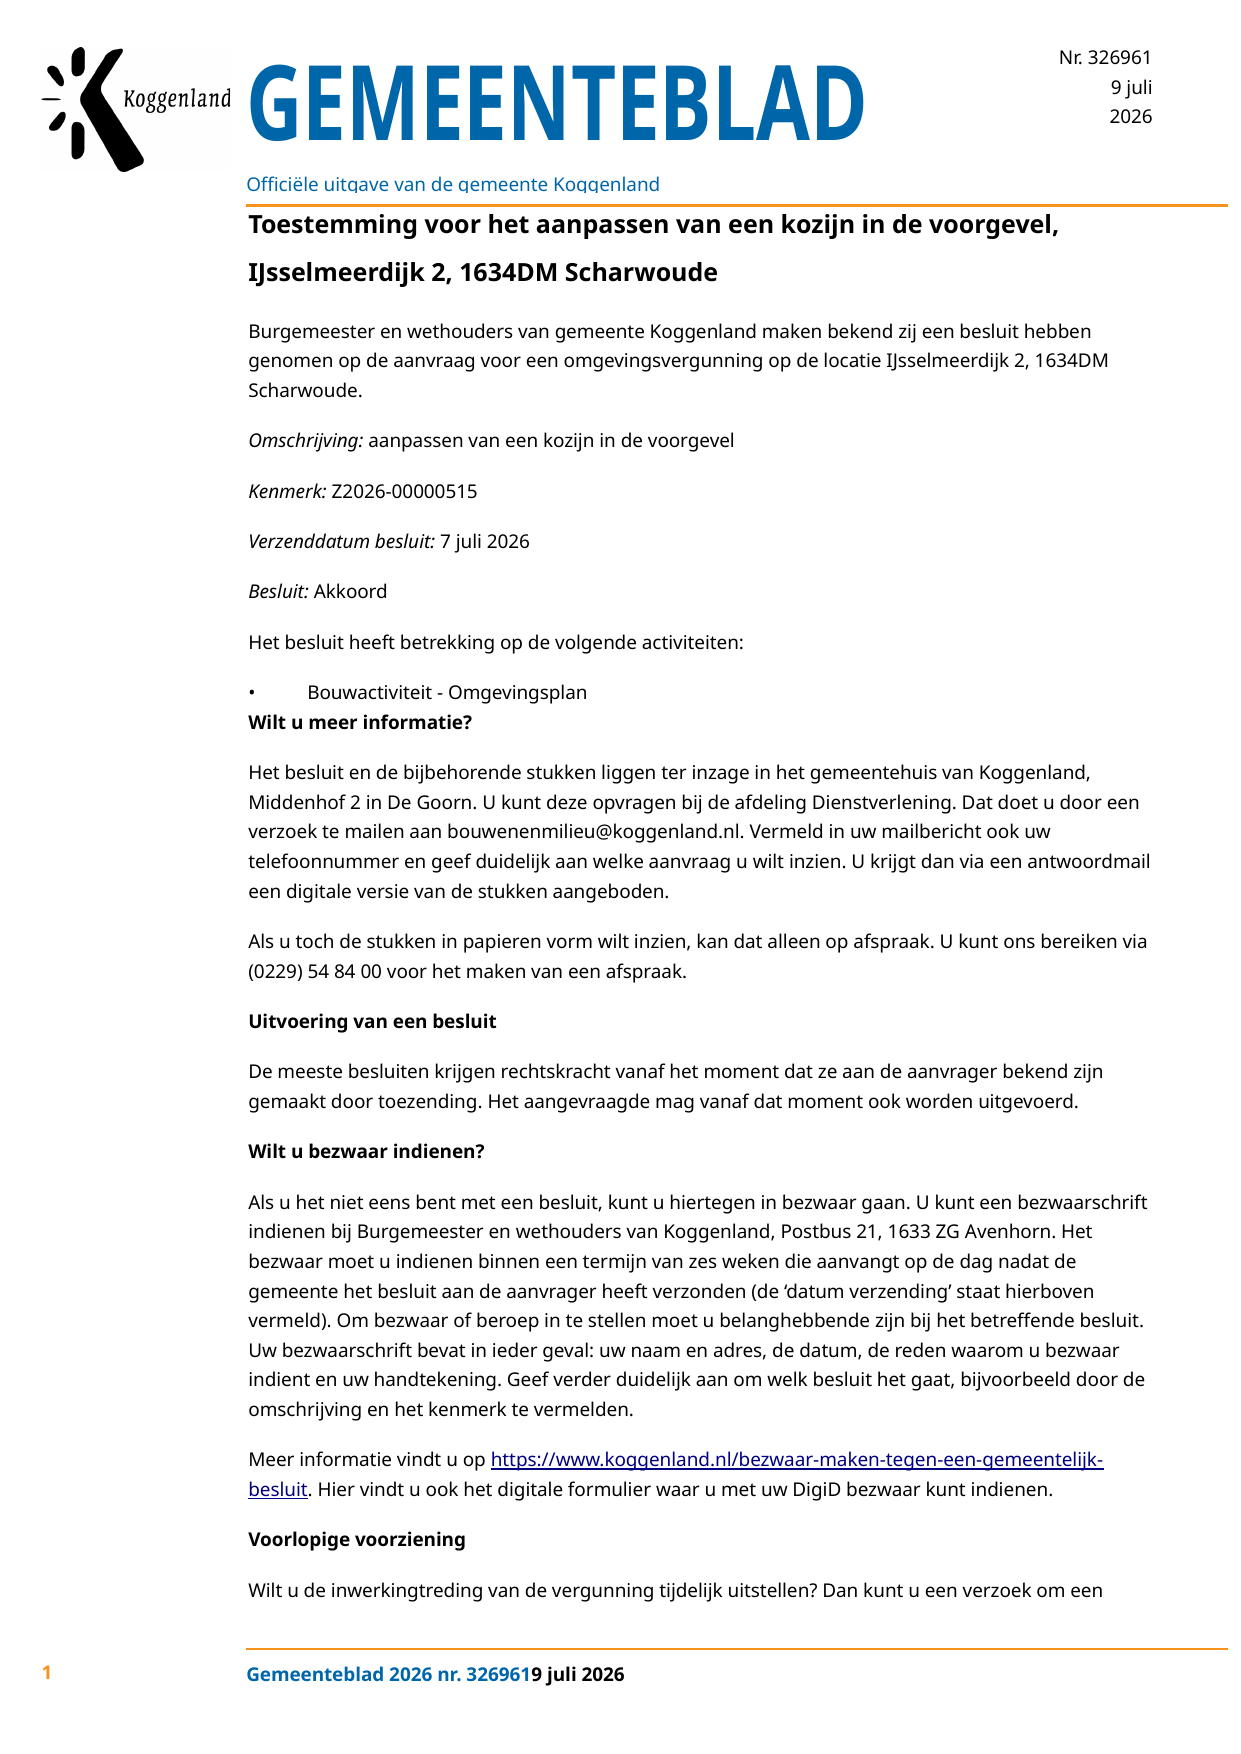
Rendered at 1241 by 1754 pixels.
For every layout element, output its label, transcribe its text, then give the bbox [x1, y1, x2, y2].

text Meer informatie vindt u op https://www.koggenland.nl/bezwaar-maken-tegen-een-gemeentelijk-besluit. Hier vindt u ook het digitale formulier waar u met uw DigiD bezwaar kunt indienen. [248, 1447, 1152, 1502]
text Verzenddatum besluit: 7 juli 2026 [248, 528, 1152, 554]
text Wilt u meer informatie? [248, 709, 1152, 735]
text Als u het niet eens bent met een besluit, kunt u hiertegen in bezwaar gaan. U kunt een bezwaarschrift indienen bij Burgemeester en wethouders van Koggenland, Postbus 21, 1633 ZG Avenhorn. Het bezwaar moet u indienen binnen een termijn van zes weken die aanvangt op de dag nadat de gemeente het besluit aan de aanvrager heeft verzonden (de ‘datum verzending’ staat hierboven vermeld). Om bezwaar of beroep in te stellen moet u belanghebbende zijn bij het betreffende besluit. Uw bezwaarschrift bevat in ieder geval: uw naam en adres, de datum, de reden waarom u bezwaar indient en uw handtekening. Geef verder duidelijk aan om welk besluit het gaat, bijvoorbeeld door de omschrijving en het kenmerk te vermelden. [248, 1189, 1152, 1422]
text Kenmerk: Z2026-00000515 [248, 478, 1152, 504]
text De meeste besluiten krijgen rechtskracht vanaf het moment dat ze aan de aanvrager bekend zijn gemaakt door toezending. Het aangevraagde mag vanaf dat moment ook worden uitgevoerd. [248, 1059, 1152, 1114]
text Toestemming voor het aanpassen van een kozijn in de voorgevel, IJsselmeerdijk 2, 1634DM Scharwoude [248, 207, 1152, 288]
picture [41, 47, 231, 172]
text Besluit: Akkoord [248, 579, 1152, 604]
text Wilt u de inwerkingtreding van de vergunning tijdelijk uitstellen? Dan kunt u een verzoek om een [248, 1577, 1152, 1603]
text Wilt u bezwaar indienen? [248, 1139, 1152, 1164]
text Het besluit heeft betrekking op de volgende activiteiten: [248, 629, 1152, 655]
text Het besluit en de bijbehorende stukken liggen ter inzage in het gemeentehuis van Koggenland, Middenhof 2 in De Goorn. U kunt deze opvragen bij de afdeling Dienstverlening. Dat doet u door een verzoek te mailen aan bouwenenmilieu@koggenland.nl. Vermeld in uw mailbericht ook uw telefoonnummer en geef duidelijk aan welke aanvraag u wilt inzien. U krijgt dan via een antwoordmail een digitale versie van de stukken aangeboden. [248, 759, 1152, 904]
list Bouwactiviteit - Omgevingsplan [248, 679, 1152, 705]
text Uitvoering van een besluit [248, 1008, 1152, 1034]
text Als u toch de stukken in papieren vorm wilt inzien, kan dat alleen op afspraak. U kunt ons bereiken via (0229) 54 84 00 voor het maken van een afspraak. [248, 928, 1152, 984]
text Voorlopige voorziening [248, 1527, 1152, 1552]
text Burgemeester en wethouders van gemeente Koggenland maken bekend zij een besluit hebben genomen op de aanvraag voor een omgevingsvergunning op de locatie IJsselmeerdijk 2, 1634DM Scharwoude. [248, 318, 1152, 403]
text Omschrijving: aanpassen van een kozijn in de voorgevel [248, 427, 1152, 453]
